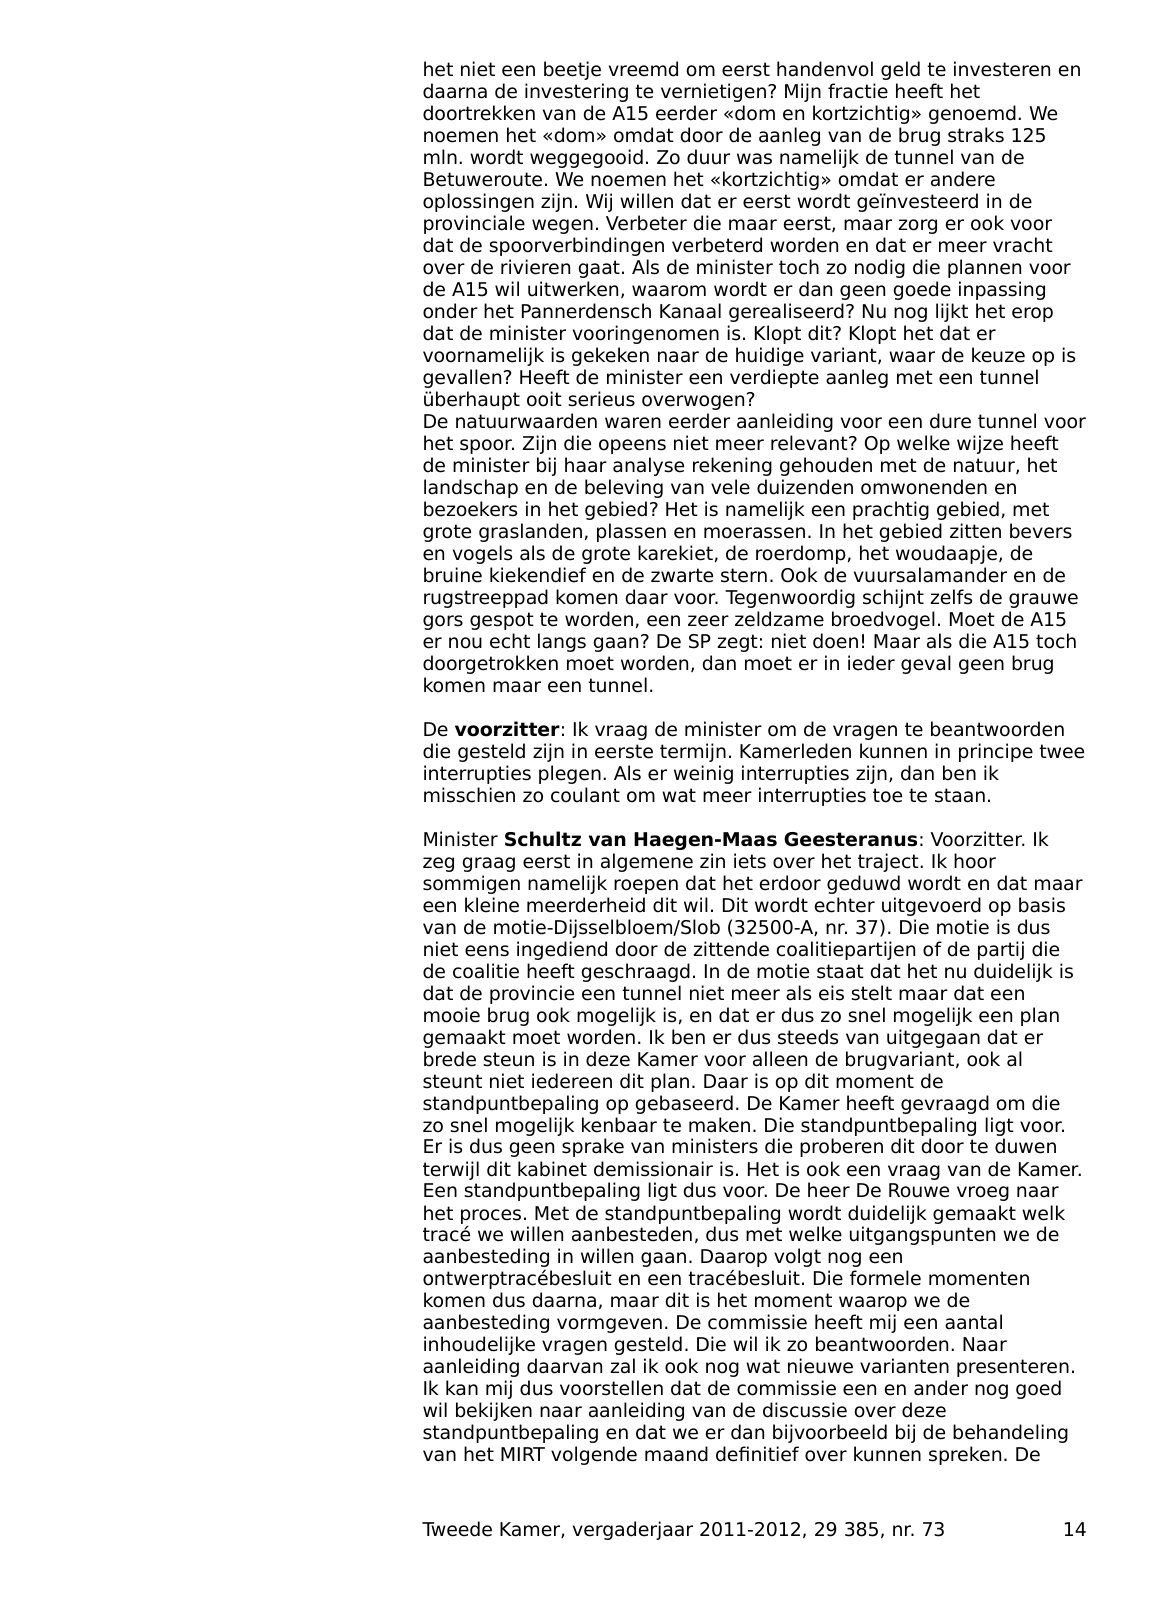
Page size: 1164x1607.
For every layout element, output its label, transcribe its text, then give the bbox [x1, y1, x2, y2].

text De voorzitter: Ik vraag de minister om de vragen te beantwoorden die gesteld zijn in eerste termijn. Kamerleden kunnen in principe twee interrupties plegen. Als er weinig interrupties zijn, dan ben ik misschien zo coulant om wat meer interrupties toe te staan. [422, 719, 1087, 807]
text Minister Schultz van Haegen-Maas Geesteranus: Voorzitter. Ik zeg graag eerst in algemene zin iets over het traject. Ik hoor sommigen namelijk roepen dat het erdoor geduwd wordt en dat maar een kleine meerderheid dit wil. Dit wordt echter uitgevoerd op basis van de motie-Dijsselbloem/Slob (32500-A, nr. 37). Die motie is dus niet eens ingediend door de zittende coalitiepartijen of de partij die de coalitie heeft geschraagd. In de motie staat dat het nu duidelijk is dat de provincie een tunnel niet meer als eis stelt maar dat een mooie brug ook mogelijk is, en dat er dus zo snel mogelijk een plan gemaakt moet worden. Ik ben er dus steeds van uitgegaan dat er brede steun is in deze Kamer voor alleen de brugvariant, ook al steunt niet iedereen dit plan. Daar is op dit moment de standpuntbepaling op gebaseerd. De Kamer heeft gevraagd om die zo snel mogelijk kenbaar te maken. Die standpuntbepaling ligt voor. Er is dus geen sprake van ministers die proberen dit door te duwen terwijl dit kabinet demissionair is. Het is ook een vraag van de Kamer. [422, 829, 1087, 1180]
text het niet een beetje vreemd om eerst handenvol geld te investeren en daarna de investering te vernietigen? Mijn fractie heeft het doortrekken van de A15 eerder «dom en kortzichtig» genoemd. We noemen het «dom» omdat door de aanleg van de brug straks 125 mln. wordt weggegooid. Zo duur was namelijk de tunnel van de Betuweroute. We noemen het «kortzichtig» omdat er andere oplossingen zijn. Wij willen dat er eerst wordt geïnvesteerd in de provinciale wegen. Verbeter die maar eerst, maar zorg er ook voor dat de spoorverbindingen verbeterd worden en dat er meer vracht over de rivieren gaat. Als de minister toch zo nodig die plannen voor de A15 wil uitwerken, waarom wordt er dan geen goede inpassing onder het Pannerdensch Kanaal gerealiseerd? Nu nog lijkt het erop dat de minister vooringenomen is. Klopt dit? Klopt het dat er voornamelijk is gekeken naar de huidige variant, waar de keuze op is gevallen? Heeft de minister een verdiepte aanleg met een tunnel überhaupt ooit serieus overwogen? [422, 59, 1087, 411]
text De natuurwaarden waren eerder aanleiding voor een dure tunnel voor het spoor. Zijn die opeens niet meer relevant? Op welke wijze heeft de minister bij haar analyse rekening gehouden met de natuur, het landschap en de beleving van vele duizenden omwonenden en bezoekers in het gebied? Het is namelijk een prachtig gebied, met grote graslanden, plassen en moerassen. In het gebied zitten bevers en vogels als de grote karekiet, de roerdomp, het woudaapje, de bruine kiekendief en de zwarte stern. Ook de vuursalamander en de rugstreeppad komen daar voor. Tegenwoordig schijnt zelfs de grauwe gors gespot te worden, een zeer zeldzame broedvogel. Moet de A15 er nou echt langs gaan? De SP zegt: niet doen! Maar als die A15 toch doorgetrokken moet worden, dan moet er in ieder geval geen brug komen maar een tunnel. [422, 411, 1087, 696]
text Een standpuntbepaling ligt dus voor. De heer De Rouwe vroeg naar het proces. Met de standpuntbepaling wordt duidelijk gemaakt welk tracé we willen aanbesteden, dus met welke uitgangspunten we de aanbesteding in willen gaan. Daarop volgt nog een ontwerptracébesluit en een tracébesluit. Die formele momenten komen dus daarna, maar dit is het moment waarop we de aanbesteding vormgeven. De commissie heeft mij een aantal inhoudelijke vragen gesteld. Die wil ik zo beantwoorden. Naar aanleiding daarvan zal ik ook nog wat nieuwe varianten presenteren. Ik kan mij dus voorstellen dat de commissie een en ander nog goed wil bekijken naar aanleiding van de discussie over deze standpuntbepaling en dat we er dan bijvoorbeeld bij de behandeling van het MIRT volgende maand definitief over kunnen spreken. De [422, 1180, 1087, 1466]
